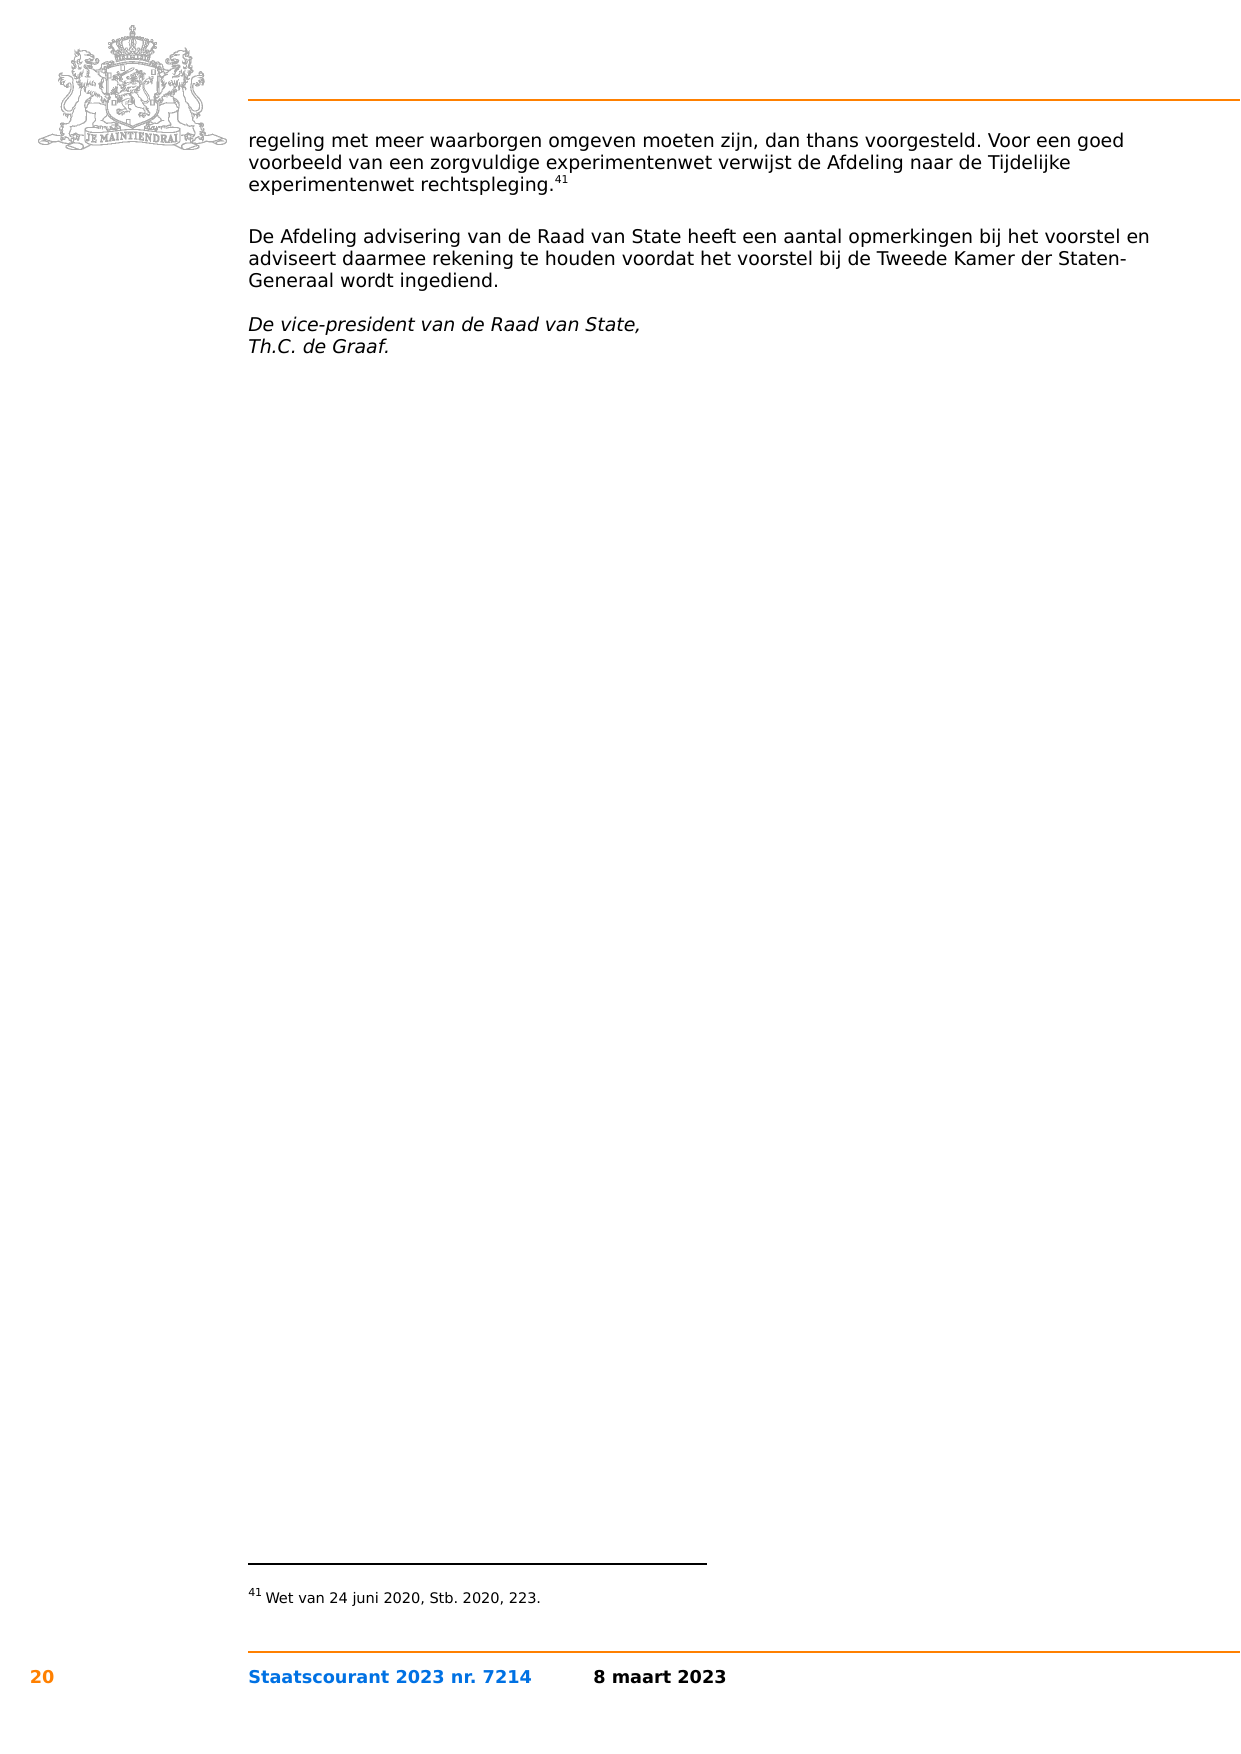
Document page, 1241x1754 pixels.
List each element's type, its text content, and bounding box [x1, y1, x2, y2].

text regeling met meer waarborgen omgeven moeten zijn, dan thans voorgesteld. Voor een goed voorbeeld van een zorgvuldige experimentenwet verwijst de Afdeling naar de Tijdelijke experimentenwet rechtspleging. [248, 130, 1163, 196]
text De vice-president van de Raad van State, Th.C. de Graaf. [248, 314, 1163, 358]
picture [38, 25, 227, 150]
text Wet van 24 juni 2020, Stb. 2020, 223. [248, 1586, 1163, 1608]
text De Afdeling advisering van de Raad van State heeft een aantal opmerkingen bij het voorstel en adviseert daarmee rekening te houden voordat het voorstel bij de Tweede Kamer der Staten-Generaal wordt ingediend. [248, 226, 1163, 292]
